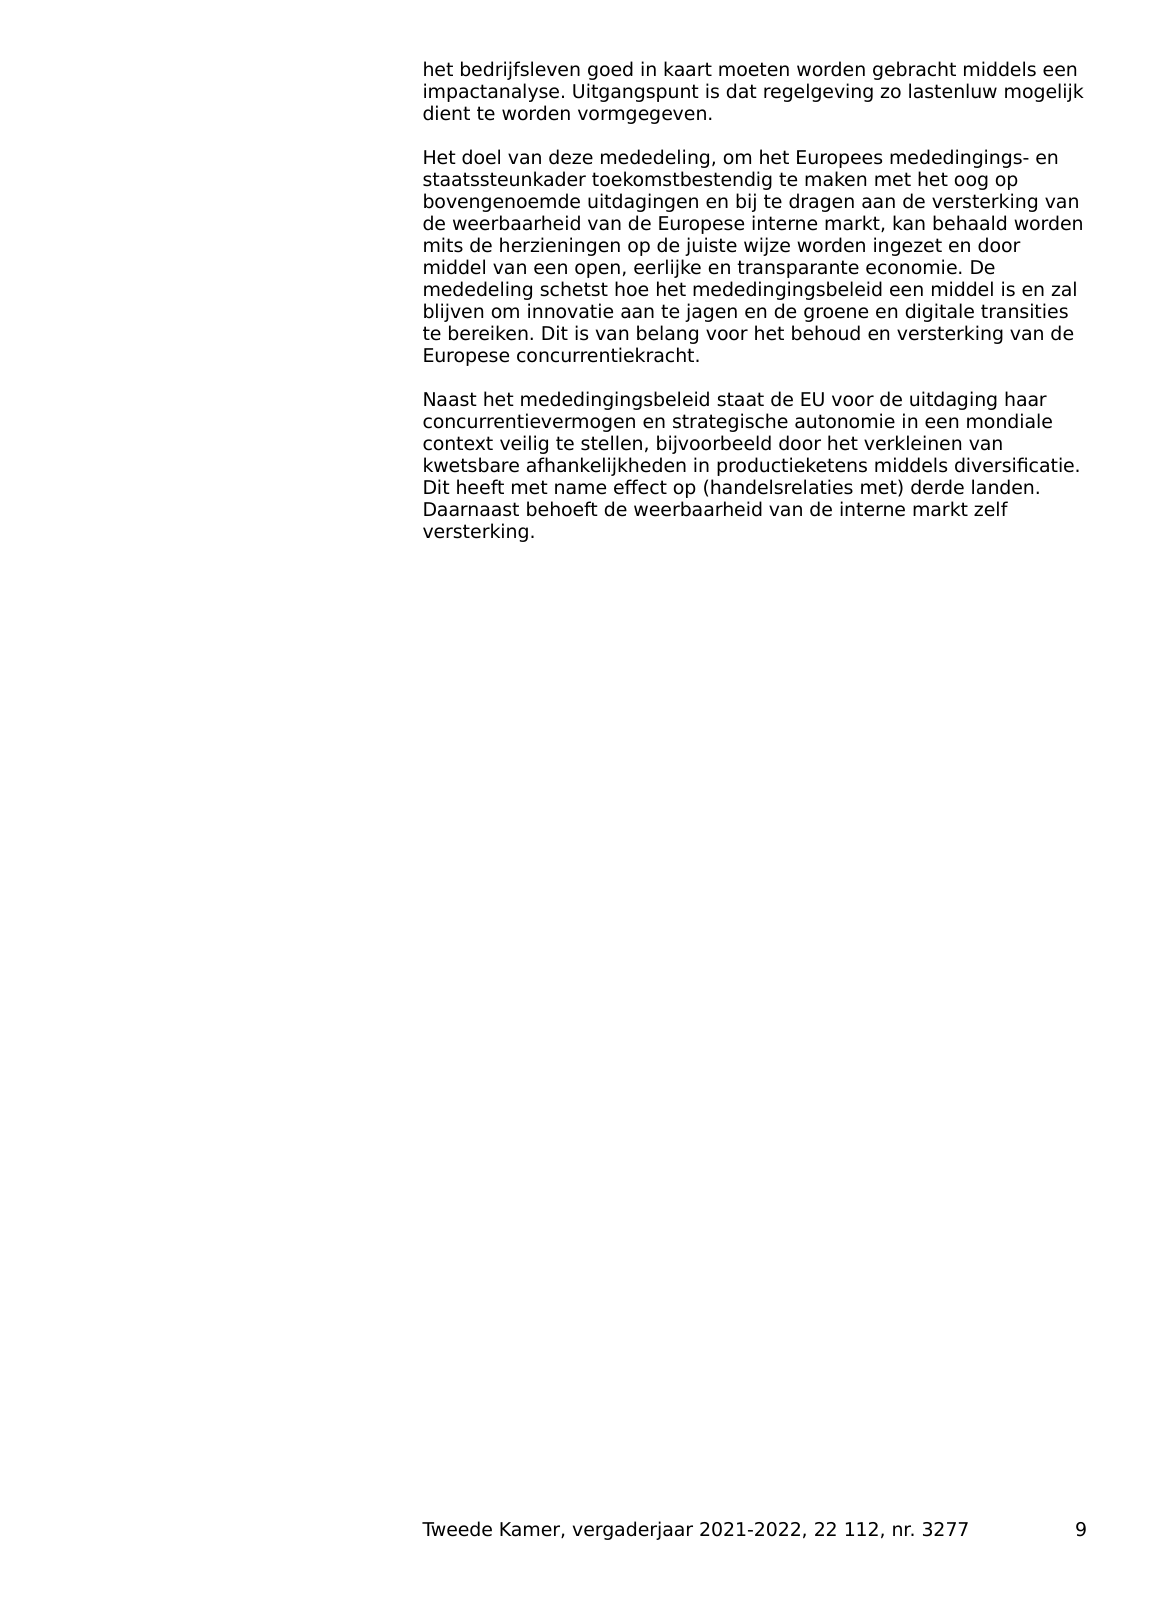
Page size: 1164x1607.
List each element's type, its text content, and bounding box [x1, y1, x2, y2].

text Naast het mededingingsbeleid staat de EU voor de uitdaging haar concurrentievermogen en strategische autonomie in een mondiale context veilig te stellen, bijvoorbeeld door het verkleinen van kwetsbare afhankelijkheden in productieketens middels diversificatie. Dit heeft met name effect op (handelsrelaties met) derde landen. Daarnaast behoeft de weerbaarheid van de interne markt zelf versterking. [422, 389, 1087, 543]
text Het doel van deze mededeling, om het Europees mededingings- en staatssteunkader toekomstbestendig te maken met het oog op bovengenoemde uitdagingen en bij te dragen aan de versterking van de weerbaarheid van de Europese interne markt, kan behaald worden mits de herzieningen op de juiste wijze worden ingezet en door middel van een open, eerlijke en transparante economie. De mededeling schetst hoe het mededingingsbeleid een middel is en zal blijven om innovatie aan te jagen en de groene en digitale transities te bereiken. Dit is van belang voor het behoud en versterking van de Europese concurrentiekracht. [422, 147, 1087, 367]
text het bedrijfsleven goed in kaart moeten worden gebracht middels een impactanalyse. Uitgangspunt is dat regelgeving zo lastenluw mogelijk dient te worden vormgegeven. [422, 59, 1087, 125]
